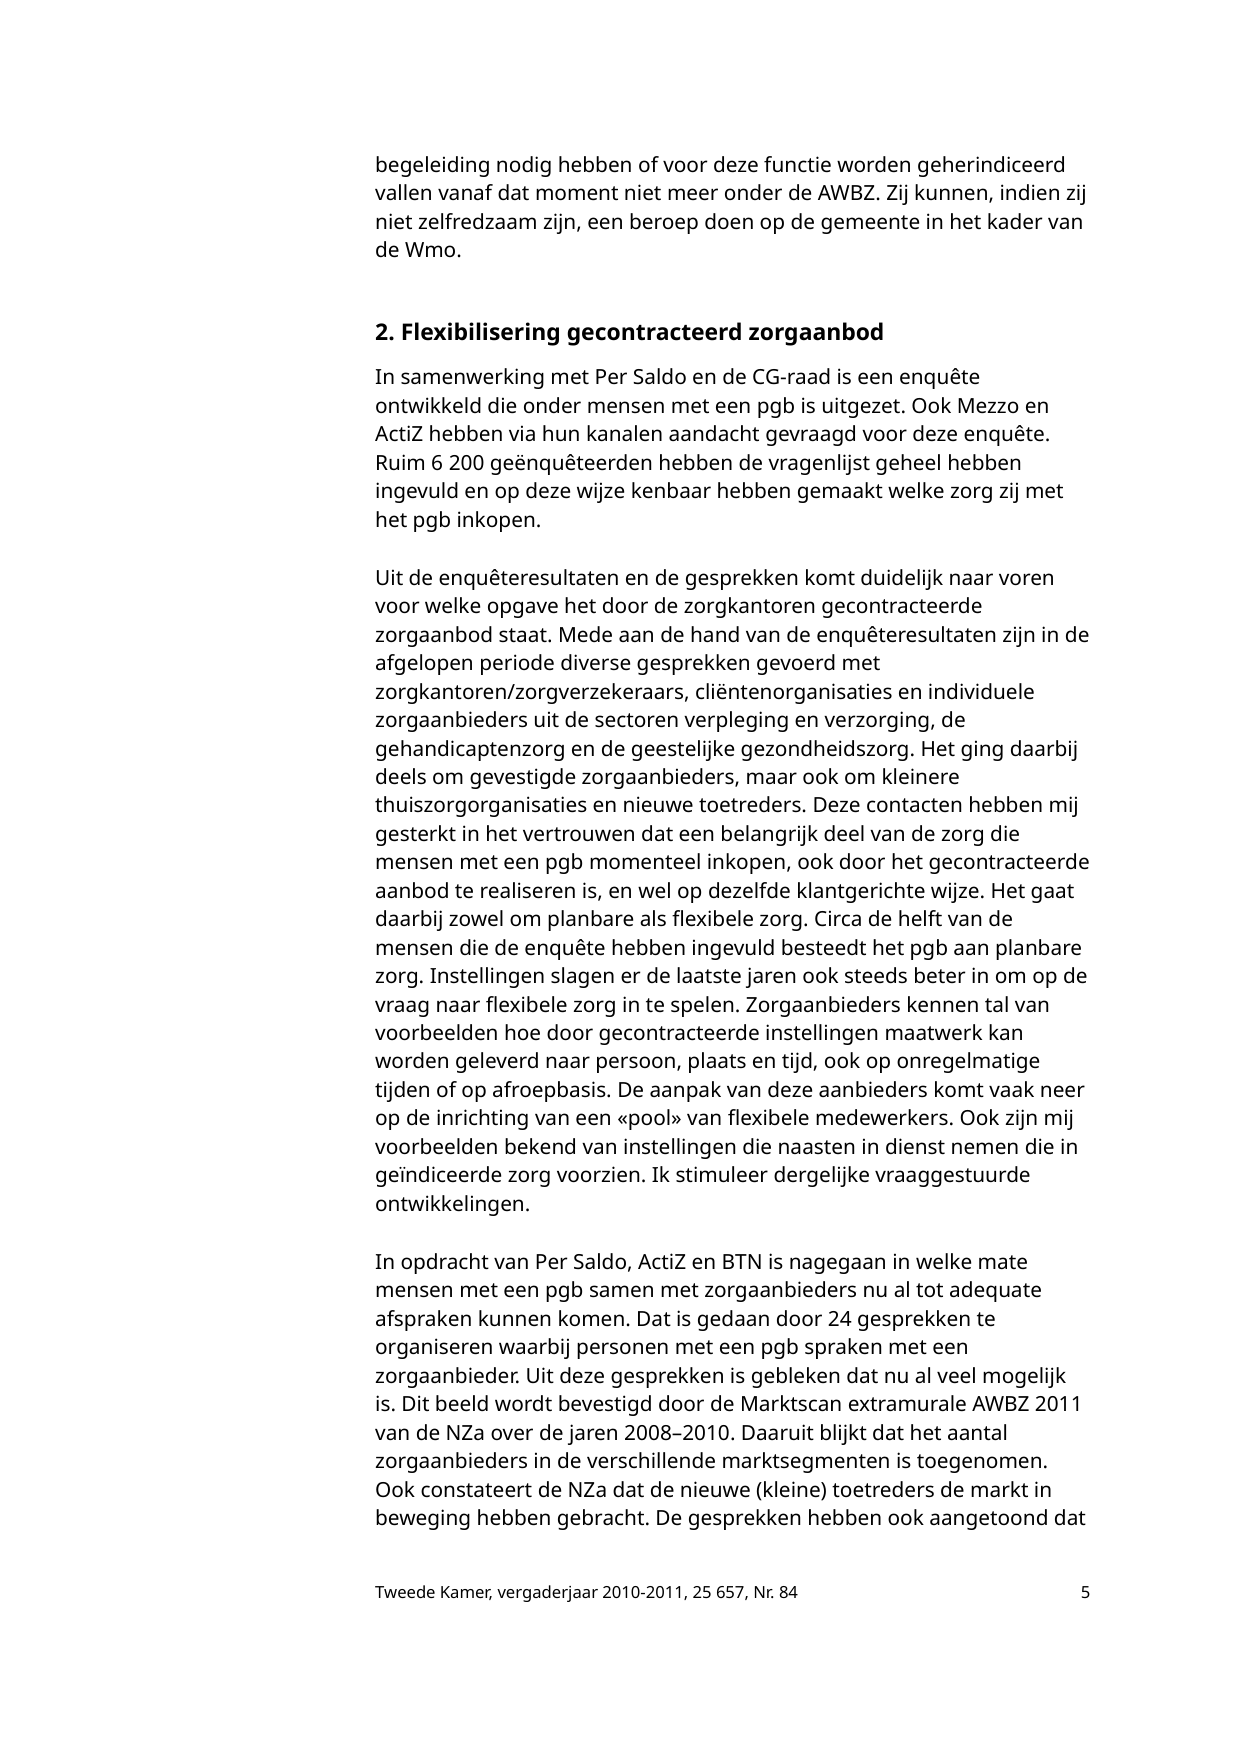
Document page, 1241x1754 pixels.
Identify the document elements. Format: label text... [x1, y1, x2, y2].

text In opdracht van Per Saldo, ActiZ en BTN is nagegaan in welke mate mensen met een pgb samen met zorgaanbieders nu al tot adequate afspraken kunnen komen. Dat is gedaan door 24 gesprekken te organiseren waarbij personen met een pgb spraken met een zorgaanbieder. Uit deze gesprekken is gebleken dat nu al veel mogelijk is. Dit beeld wordt bevestigd door de Marktscan extramurale AWBZ 2011 van de NZa over de jaren 2008–2010. Daaruit blijkt dat het aantal zorgaanbieders in de verschillende marktsegmenten is toegenomen. Ook constateert de NZa dat de nieuwe (kleine) toetreders de markt in beweging hebben gebracht. De gesprekken hebben ook aangetoond dat [375, 1247, 1090, 1532]
subtitle 2. Flexibilisering gecontracteerd zorgaanbod [375, 316, 1090, 347]
text begeleiding nodig hebben of voor deze functie worden geherindiceerd vallen vanaf dat moment niet meer onder de AWBZ. Zij kunnen, indien zij niet zelfredzaam zijn, een beroep doen op de gemeente in het kader van de Wmo. [375, 150, 1090, 264]
text Uit de enquêteresultaten en de gesprekken komt duidelijk naar voren voor welke opgave het door de zorgkantoren gecontracteerde zorgaanbod staat. Mede aan de hand van de enquêteresultaten zijn in de afgelopen periode diverse gesprekken gevoerd met zorgkantoren/zorgverzekeraars, cliëntenorganisaties en individuele zorgaanbieders uit de sectoren verpleging en verzorging, de gehandicaptenzorg en de geestelijke gezondheidszorg. Het ging daarbij deels om gevestigde zorgaanbieders, maar ook om kleinere thuiszorgorganisaties en nieuwe toetreders. Deze contacten hebben mij gesterkt in het vertrouwen dat een belangrijk deel van de zorg die mensen met een pgb momenteel inkopen, ook door het gecontracteerde aanbod te realiseren is, en wel op dezelfde klantgerichte wijze. Het gaat daarbij zowel om planbare als flexibele zorg. Circa de helft van de mensen die de enquête hebben ingevuld besteedt het pgb aan planbare zorg. Instellingen slagen er de laatste jaren ook steeds beter in om op de vraag naar flexibele zorg in te spelen. Zorgaanbieders kennen tal van voorbeelden hoe door gecontracteerde instellingen maatwerk kan worden geleverd naar persoon, plaats en tijd, ook op onregelmatige tijden of op afroepbasis. De aanpak van deze aanbieders komt vaak neer op de inrichting van een «pool» van flexibele medewerkers. Ook zijn mij voorbeelden bekend van instellingen die naasten in dienst nemen die in geïndiceerde zorg voorzien. Ik stimuleer dergelijke vraaggestuurde ontwikkelingen. [375, 563, 1090, 1217]
text In samenwerking met Per Saldo en de CG-raad is een enquête ontwikkeld die onder mensen met een pgb is uitgezet. Ook Mezzo en ActiZ hebben via hun kanalen aandacht gevraagd voor deze enquête. Ruim 6 200 geënquêteerden hebben de vragenlijst geheel hebben ingevuld en op deze wijze kenbaar hebben gemaakt welke zorg zij met het pgb inkopen. [375, 362, 1090, 533]
